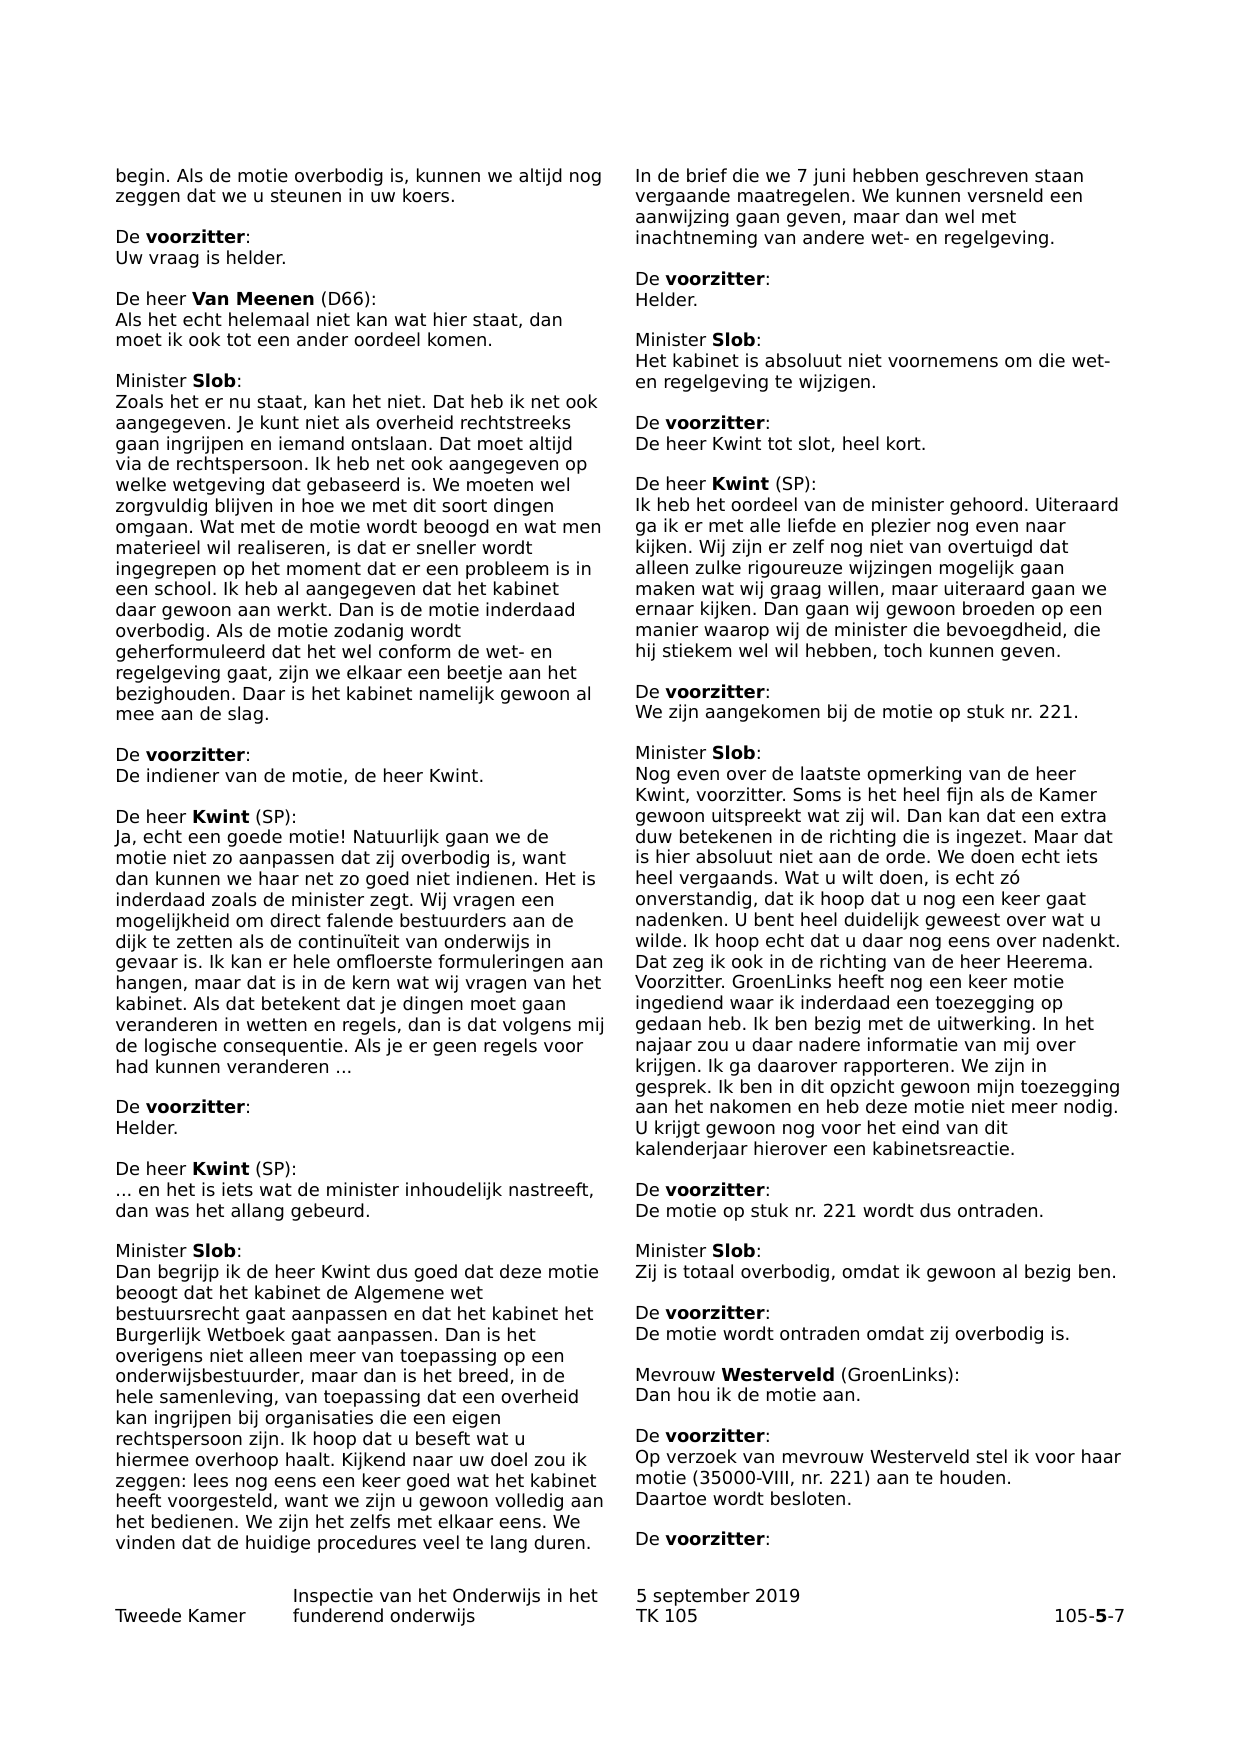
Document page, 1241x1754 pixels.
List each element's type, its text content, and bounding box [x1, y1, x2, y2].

text De heer Kwint (SP): [635, 474, 1125, 495]
text Minister Slob: [635, 1241, 1125, 1262]
text ... en het is iets wat de minister inhoudelijk nastreeft, dan was het allang gebeurd. [115, 1179, 605, 1221]
text De voorzitter: [115, 227, 605, 248]
text De motie wordt ontraden omdat zij overbodig is. [635, 1323, 1125, 1344]
text Zoals het er nu staat, kan het niet. Dat heb ik net ook aangegeven. Je kunt niet als overheid rechtstreeks gaan ingrijpen en iemand ontslaan. Dat moet altijd via de rechtspersoon. Ik heb net ook aangegeven op welke wetgeving dat gebaseerd is. We moeten wel zorgvuldig blijven in hoe we met dit soort dingen omgaan. Wat met de motie wordt beoogd en wat men materieel wil realiseren, is dat er sneller wordt ingegrepen op het moment dat er een probleem is in een school. Ik heb al aangegeven dat het kabinet daar gewoon aan werkt. Dan is de motie inderdaad overbodig. Als de motie zodanig wordt geherformuleerd dat het wel conform de wet- en regelgeving gaat, zijn we elkaar een beetje aan het bezighouden. Daar is het kabinet namelijk gewoon al mee aan de slag. [115, 392, 605, 725]
text Helder. [635, 289, 1125, 310]
text De heer Van Meenen (D66): [115, 288, 605, 309]
text De voorzitter: [635, 269, 1125, 289]
text begin. Als de motie overbodig is, kunnen we altijd nog zeggen dat we u steunen in uw koers. [115, 165, 605, 207]
text We zijn aangekomen bij de motie op stuk nr. 221. [635, 702, 1125, 723]
text De voorzitter: [635, 1303, 1125, 1323]
text Op verzoek van mevrouw Westerveld stel ik voor haar motie (35000-VIII, nr. 221) aan te houden. [635, 1447, 1125, 1488]
text De motie op stuk nr. 221 wordt dus ontraden. [635, 1200, 1125, 1221]
text De indiener van de motie, de heer Kwint. [115, 766, 605, 787]
text Ik heb het oordeel van de minister gehoord. Uiteraard ga ik er met alle liefde en plezier nog even naar kijken. Wij zijn er zelf nog niet van overtuigd dat alleen zulke rigoureuze wijzingen mogelijk gaan maken wat wij graag willen, maar uiteraard gaan we ernaar kijken. Dan gaan wij gewoon broeden op een manier waarop wij de minister die bevoegdheid, die hij stiekem wel wil hebben, toch kunnen geven. [635, 495, 1125, 662]
text Als het echt helemaal niet kan wat hier staat, dan moet ik ook tot een ander oordeel komen. [115, 309, 605, 351]
text Uw vraag is helder. [115, 248, 605, 268]
text Daartoe wordt besloten. [635, 1488, 1125, 1509]
text De voorzitter: [635, 413, 1125, 433]
text Minister Slob: [635, 743, 1125, 764]
text Minister Slob: [115, 1241, 605, 1262]
text Dan begrijp ik de heer Kwint dus goed dat deze motie beoogt dat het kabinet de Algemene wet bestuursrecht gaat aanpassen en dat het kabinet het Burgerlijk Wetboek gaat aanpassen. Dan is het overigens niet alleen meer van toepassing op een onderwijsbestuurder, maar dan is het breed, in de hele samenleving, van toepassing dat een overheid kan ingrijpen bij organisaties die een eigen rechtspersoon zijn. Ik hoop dat u beseft wat u hiermee overhoop haalt. Kijkend naar uw doel zou ik zeggen: lees nog eens een keer goed wat het kabinet heeft voorgesteld, want we zijn u gewoon volledig aan het bedienen. We zijn het zelfs met elkaar eens. We vinden dat de huidige procedures veel te lang duren. [115, 1262, 605, 1554]
text Het kabinet is absoluut niet voornemens om die wet- en regelgeving te wijzigen. [635, 351, 1125, 393]
text De voorzitter: [115, 1097, 605, 1118]
text Voorzitter. GroenLinks heeft nog een keer motie ingediend waar ik inderdaad een toezegging op gedaan heb. Ik ben bezig met de uitwerking. In het najaar zou u daar nadere informatie van mij over krijgen. Ik ga daarover rapporteren. We zijn in gesprek. Ik ben in dit opzicht gewoon mijn toezegging aan het nakomen en heb deze motie niet meer nodig. U krijgt gewoon nog voor het eind van dit kalenderjaar hierover een kabinetsreactie. [635, 972, 1125, 1160]
text De voorzitter: [635, 682, 1125, 702]
text Minister Slob: [635, 330, 1125, 351]
text De heer Kwint tot slot, heel kort. [635, 433, 1125, 454]
text Mevrouw Westerveld (GroenLinks): [635, 1364, 1125, 1385]
text Ja, echt een goede motie! Natuurlijk gaan we de motie niet zo aanpassen dat zij overbodig is, want dan kunnen we haar net zo goed niet indienen. Het is inderdaad zoals de minister zegt. Wij vragen een mogelijkheid om direct falende bestuurders aan de dijk te zetten als de continuïteit van onderwijs in gevaar is. Ik kan er hele omfloerste formuleringen aan hangen, maar dat is in de kern wat wij vragen van het kabinet. Als dat betekent dat je dingen moet gaan veranderen in wetten en regels, dan is dat volgens mij de logische consequentie. Als je er geen regels voor had kunnen veranderen ... [115, 827, 605, 1077]
text De heer Kwint (SP): [115, 807, 605, 827]
text Minister Slob: [115, 371, 605, 392]
text Helder. [115, 1118, 605, 1139]
text Zij is totaal overbodig, omdat ik gewoon al bezig ben. [635, 1262, 1125, 1283]
text Dan hou ik de motie aan. [635, 1385, 1125, 1406]
text De voorzitter: [635, 1529, 1125, 1550]
text In de brief die we 7 juni hebben geschreven staan vergaande maatregelen. We kunnen versneld een aanwijzing gaan geven, maar dan wel met inachtneming van andere wet- en regelgeving. [635, 165, 1125, 249]
text Nog even over de laatste opmerking van de heer Kwint, voorzitter. Soms is het heel fijn als de Kamer gewoon uitspreekt wat zij wil. Dan kan dat een extra duw betekenen in de richting die is ingezet. Maar dat is hier absoluut niet aan de orde. We doen echt iets heel vergaands. Wat u wilt doen, is echt zó onverstandig, dat ik hoop dat u nog een keer gaat nadenken. U bent heel duidelijk geweest over wat u wilde. Ik hoop echt dat u daar nog eens over nadenkt. Dat zeg ik ook in de richting van de heer Heerema. [635, 764, 1125, 972]
text De voorzitter: [635, 1426, 1125, 1447]
text De voorzitter: [115, 745, 605, 766]
text De heer Kwint (SP): [115, 1159, 605, 1179]
text De voorzitter: [635, 1180, 1125, 1200]
